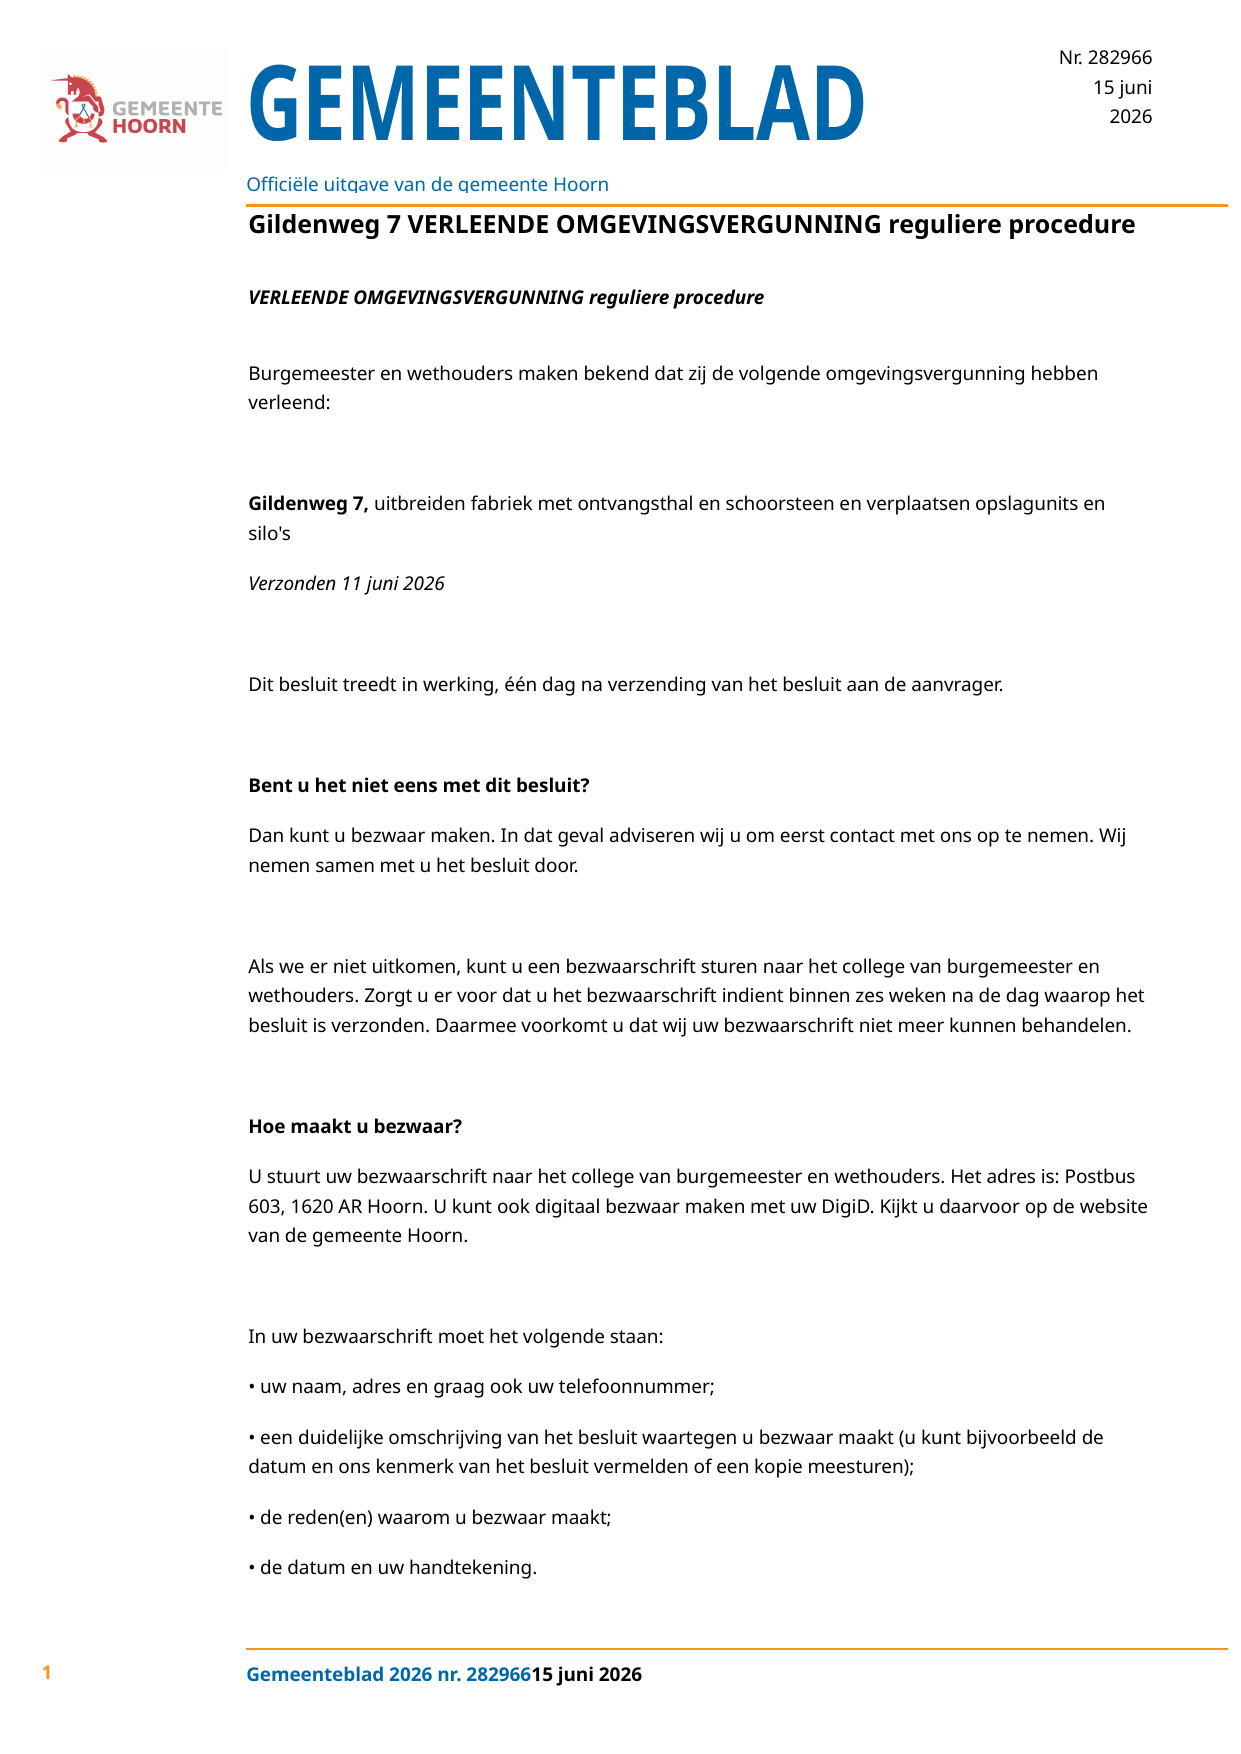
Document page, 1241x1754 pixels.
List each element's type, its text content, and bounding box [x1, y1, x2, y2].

text Dan kunt u bezwaar maken. In dat geval adviseren wij u om eerst contact met ons op te nemen. Wij nemen samen met u het besluit door. [248, 822, 1152, 878]
text Bent u het niet eens met dit besluit? [248, 772, 1152, 798]
text Dit besluit treedt in werking, één dag na verzending van het besluit aan de aanvrager. [248, 671, 1152, 697]
text • de datum en uw handtekening. [248, 1554, 1152, 1580]
text • uw naam, adres en graag ook uw telefoonnummer; [248, 1374, 1152, 1399]
text Burgemeester en wethouders maken bekend dat zij de volgende omgevingsvergunning hebben verleend: [248, 360, 1152, 415]
text In uw bezwaarschrift moet het volgende staan: [248, 1323, 1152, 1349]
text Verzonden 11 juni 2026 [248, 570, 1152, 596]
text Gildenweg 7, uitbreiden fabriek met ontvangsthal en schoorsteen en verplaatsen opslagunits en silo's [248, 490, 1152, 546]
text Als we er niet uitkomen, kunt u een bezwaarschrift sturen naar het college van burgemeester en wethouders. Zorgt u er voor dat u het bezwaarschrift indient binnen zes weken na de dag waarop het besluit is verzonden. Daarmee voorkomt u dat wij uw bezwaarschrift niet meer kunnen behandelen. [248, 953, 1152, 1038]
picture [41, 47, 231, 172]
text Hoe maakt u bezwaar? [248, 1113, 1152, 1139]
text • een duidelijke omschrijving van het besluit waartegen u bezwaar maakt (u kunt bijvoorbeeld de datum en ons kenmerk van het besluit vermelden of een kopie meesturen); [248, 1424, 1152, 1479]
text Gildenweg 7 VERLEENDE OMGEVINGSVERGUNNING reguliere procedure [248, 207, 1152, 241]
text VERLEENDE OMGEVINGSVERGUNNING reguliere procedure [248, 284, 1152, 309]
text U stuurt uw bezwaarschrift naar het college van burgemeester en wethouders. Het adres is: Postbus 603, 1620 AR Hoorn. U kunt ook digitaal bezwaar maken met uw DigiD. Kijkt u daarvoor op de website van de gemeente Hoorn. [248, 1163, 1152, 1248]
text • de reden(en) waarom u bezwaar maakt; [248, 1504, 1152, 1530]
